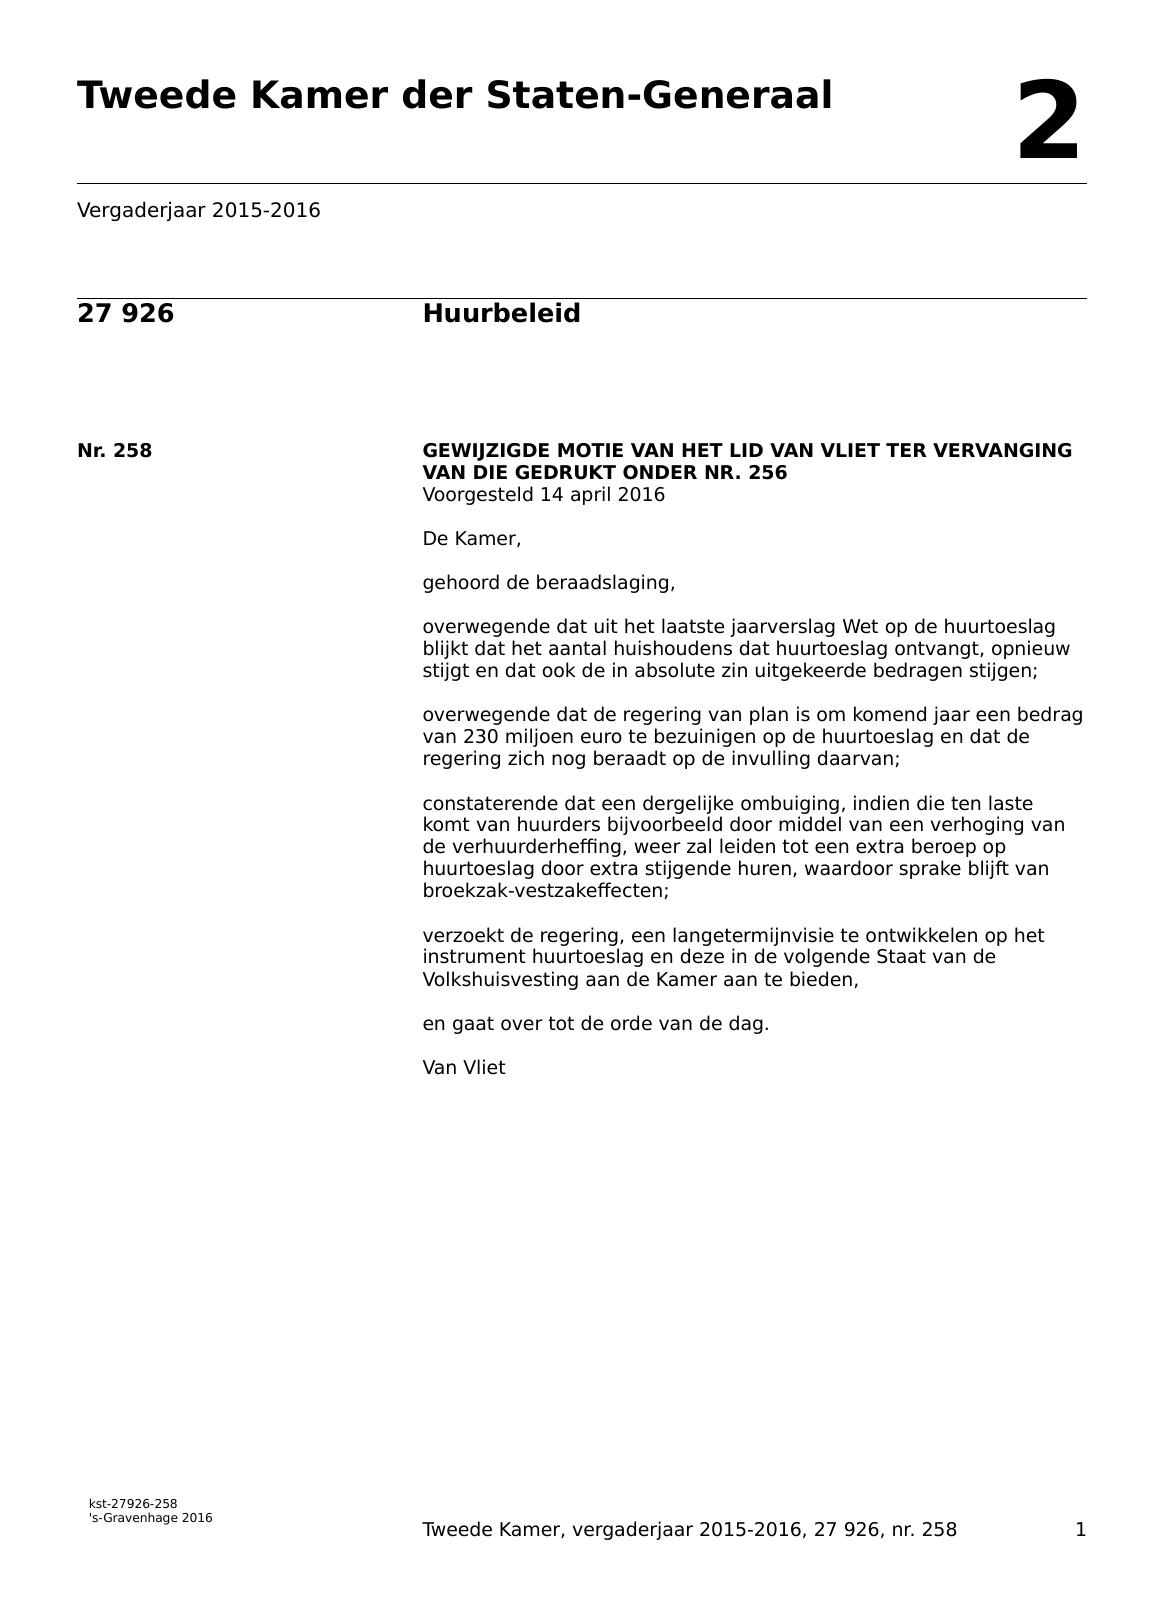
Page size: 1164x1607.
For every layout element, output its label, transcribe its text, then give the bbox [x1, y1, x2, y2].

text De Kamer, [422, 528, 1087, 550]
text 's-Gravenhage 2016 [88, 1511, 323, 1525]
subtitle Nr. 258 GEWIJZIGDE MOTIE VAN HET LID VAN VLIET TER VERVANGING VAN DIE GEDRUKT ONDER NR. 256 [77, 440, 1087, 484]
text Voorgesteld 14 april 2016 [422, 484, 1087, 506]
text Van Vliet [422, 1057, 1087, 1079]
text overwegende dat uit het laatste jaarverslag Wet op de huurtoeslag blijkt dat het aantal huishoudens dat huurtoeslag ontvangt, opnieuw stijgt en dat ook de in absolute zin uitgekeerde bedragen stijgen; [422, 616, 1087, 682]
text gehoord de beraadslaging, [422, 572, 1087, 594]
table_header Tweede Kamer der Staten-Generaal [77, 59, 886, 183]
text constaterende dat een dergelijke ombuiging, indien die ten laste komt van huurders bijvoorbeeld door middel van een verhoging van de verhuurderheffing, weer zal leiden tot een extra beroep op huurtoeslag door extra stijgende huren, waardoor sprake blijft van broekzak-vestzakeffecten; [422, 792, 1087, 902]
text kst-27926-258 [88, 1497, 323, 1511]
text verzoekt de regering, een langetermijnvisie te ontwikkelen op het instrument huurtoeslag en deze in de volgende Staat van de Volkshuisvesting aan de Kamer aan te bieden, [422, 924, 1087, 990]
table_cell Vergaderjaar 2015-2016 [77, 184, 1087, 298]
text en gaat over tot de orde van de dag. [422, 1013, 1087, 1034]
text overwegende dat de regering van plan is om komend jaar een bedrag van 230 miljoen euro te bezuinigen op de huurtoeslag en dat de regering zich nog beraadt op de invulling daarvan; [422, 704, 1087, 770]
table_header 2 [886, 59, 1087, 183]
subtitle 27 926 Huurbeleid [77, 299, 1087, 329]
